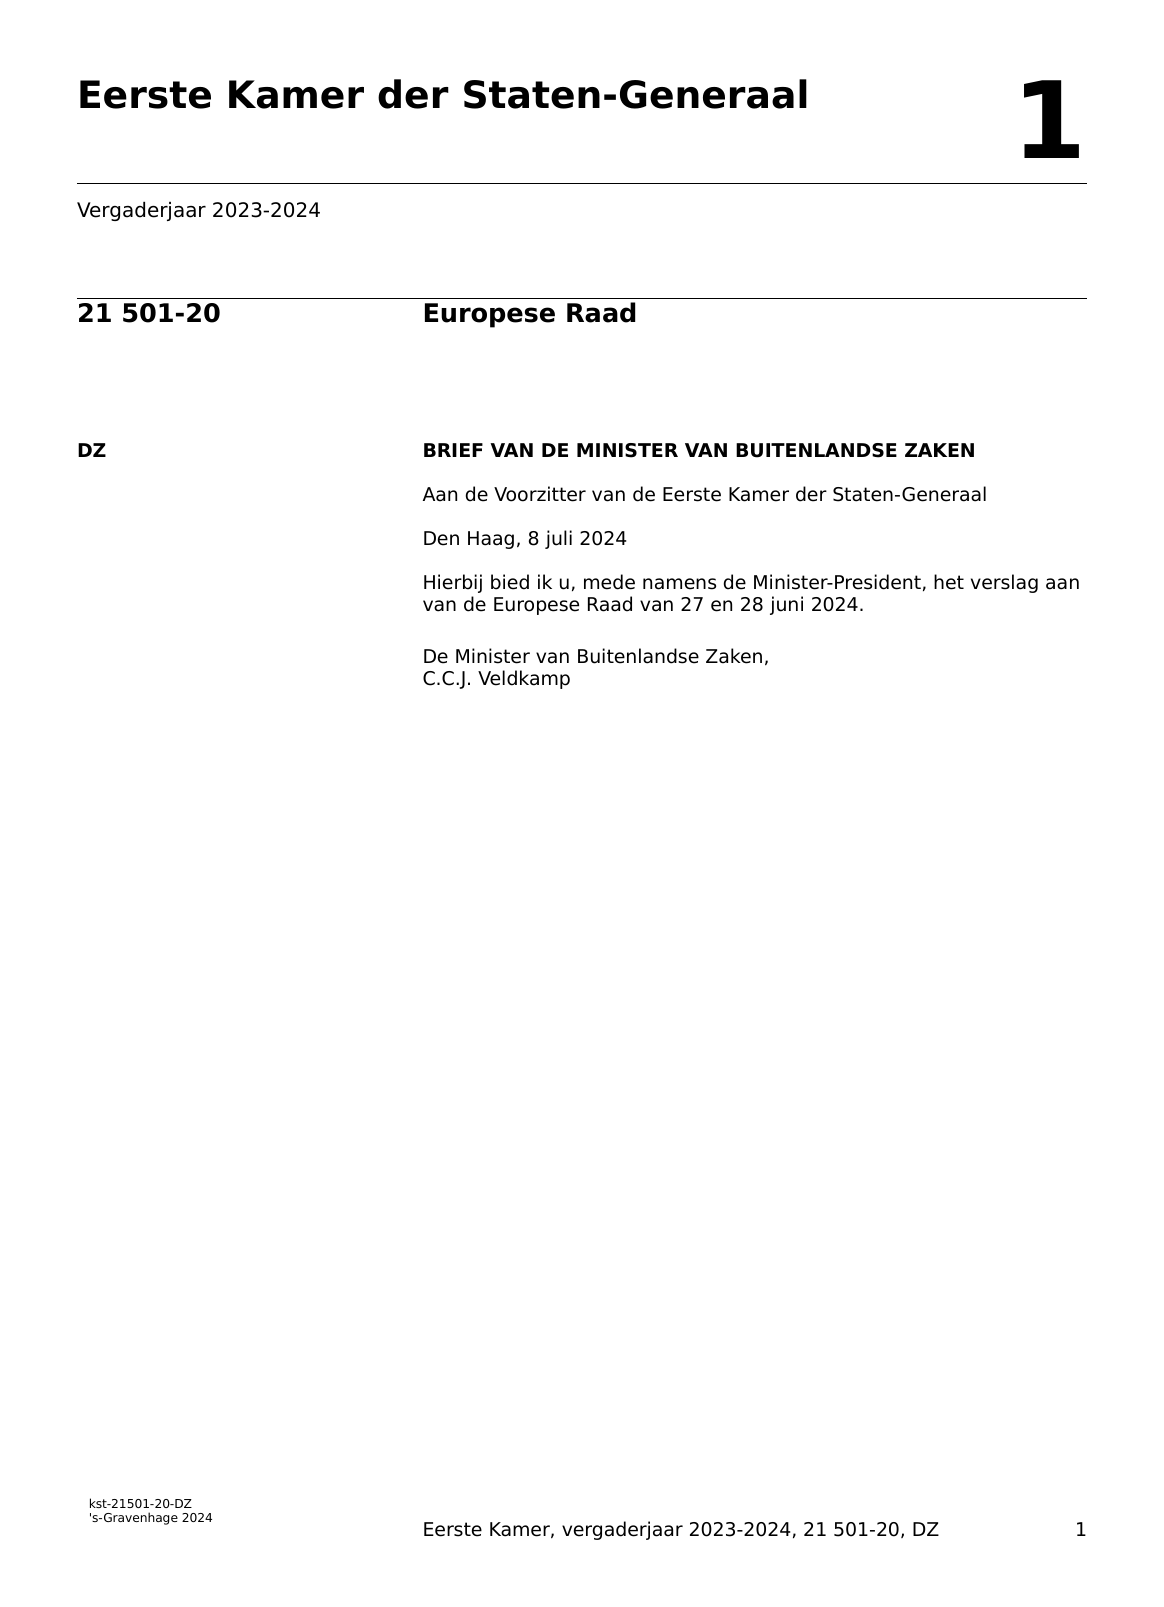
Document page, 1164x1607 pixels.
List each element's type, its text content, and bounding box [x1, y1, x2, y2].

text Den Haag, 8 juli 2024 [422, 528, 1087, 550]
text kst-21501-20-DZ [88, 1497, 323, 1511]
text Hierbij bied ik u, mede namens de Minister-President, het verslag aan van de Europese Raad van 27 en 28 juni 2024. [422, 572, 1087, 616]
table_cell Vergaderjaar 2023-2024 [77, 184, 1087, 298]
subtitle 21 501-20 Europese Raad [77, 299, 1087, 329]
text Aan de Voorzitter van de Eerste Kamer der Staten-Generaal [422, 484, 1087, 506]
text De Minister van Buitenlandse Zaken, C.C.J. Veldkamp [422, 646, 1087, 690]
text 's-Gravenhage 2024 [88, 1511, 323, 1525]
table_header 1 [886, 59, 1087, 183]
table_header Eerste Kamer der Staten-Generaal [77, 59, 886, 183]
subtitle DZ BRIEF VAN DE MINISTER VAN BUITENLANDSE ZAKEN [77, 440, 1087, 462]
